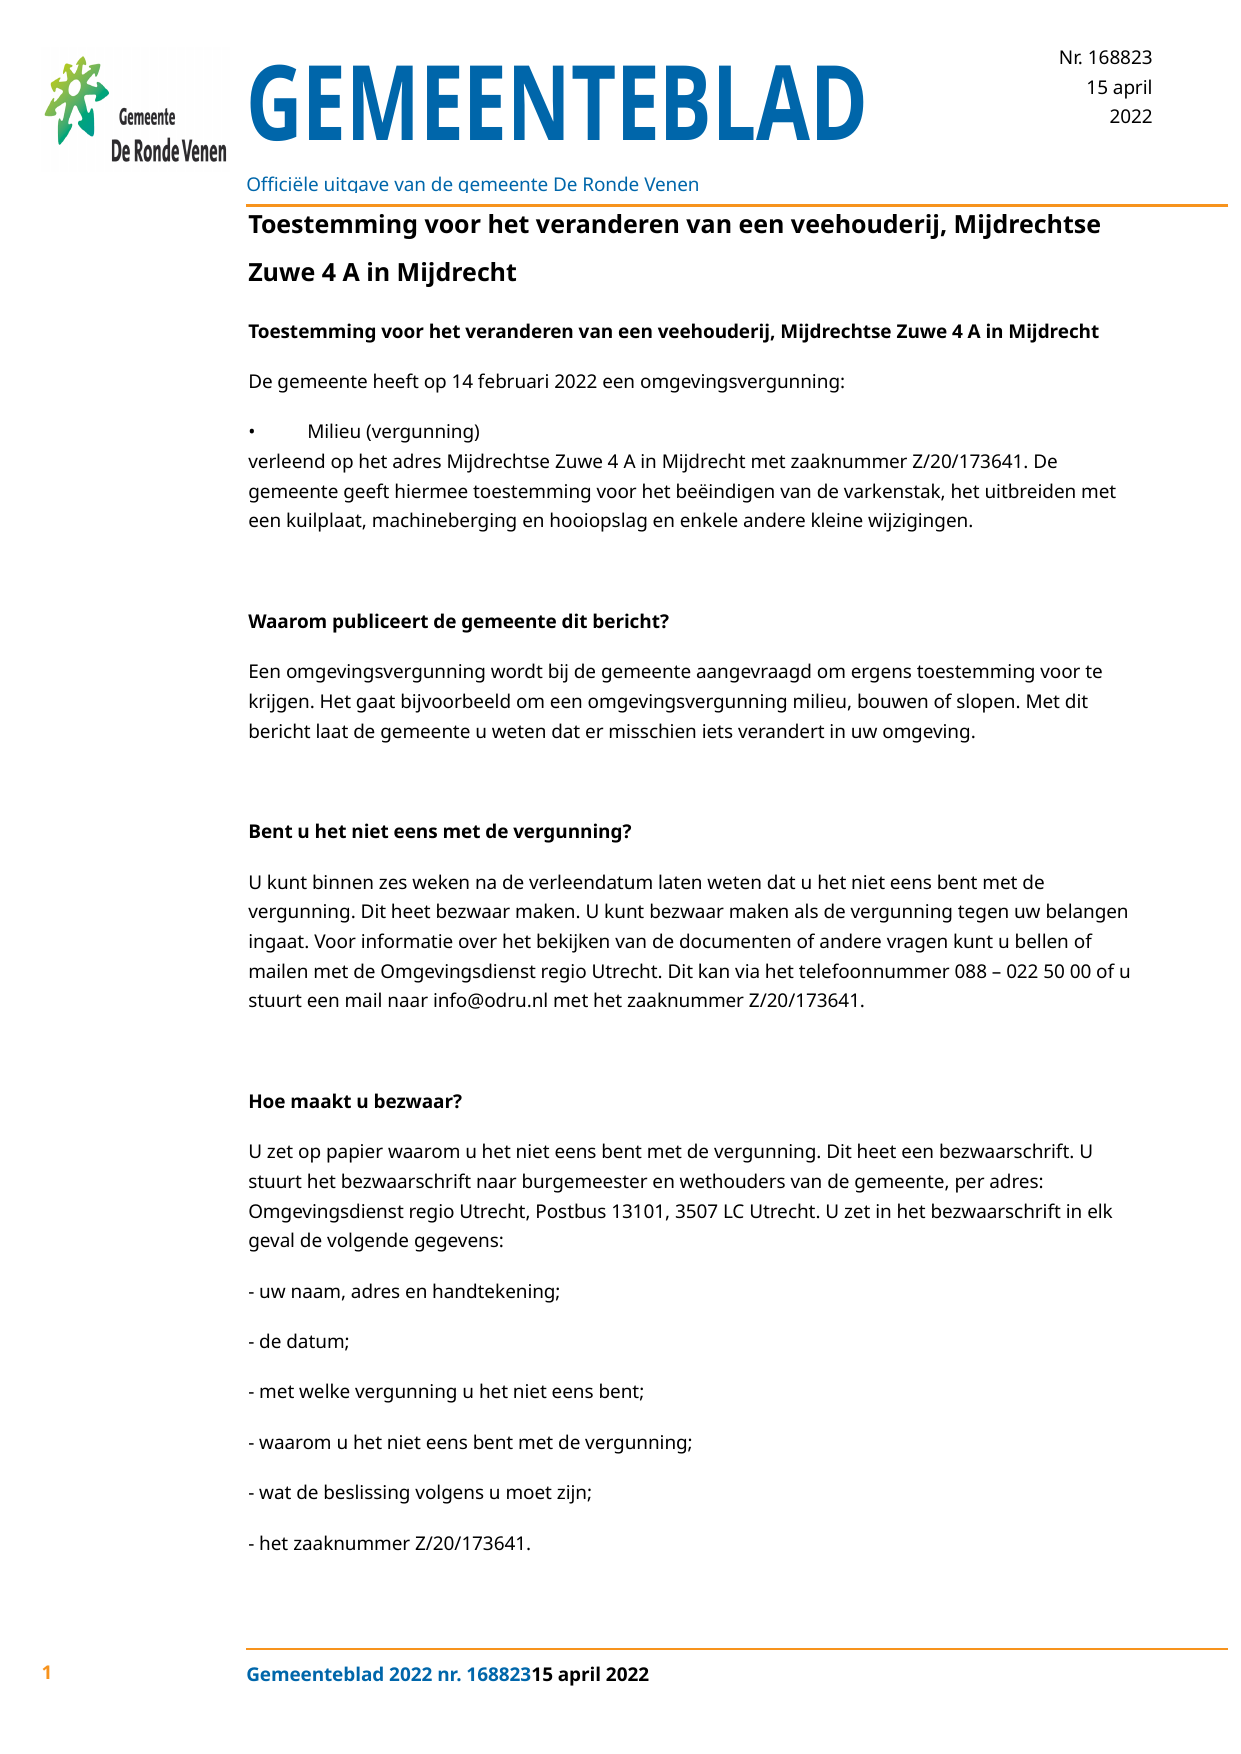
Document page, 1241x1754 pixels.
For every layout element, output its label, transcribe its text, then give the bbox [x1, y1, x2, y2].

list Milieu (vergunning) [248, 419, 1152, 444]
text - waarom u het niet eens bent met de vergunning; [248, 1429, 1152, 1455]
text Een omgevingsvergunning wordt bij de gemeente aangevraagd om ergens toestemming voor te krijgen. Het gaat bijvoorbeeld om een omgevingsvergunning milieu, bouwen of slopen. Met dit bericht laat de gemeente u weten dat er misschien iets verandert in uw omgeving. [248, 659, 1152, 744]
text verleend op het adres Mijdrechtse Zuwe 4 A in Mijdrecht met zaaknummer Z/20/173641. De gemeente geeft hiermee toestemming voor het beëindigen van de varkenstak, het uitbreiden met een kuilplaat, machineberging en hooiopslag en enkele andere kleine wijzigingen. [248, 448, 1152, 533]
text - met welke vergunning u het niet eens bent; [248, 1379, 1152, 1404]
text - wat de beslissing volgens u moet zijn; [248, 1479, 1152, 1505]
text Toestemming voor het veranderen van een veehouderij, Mijdrechtse Zuwe 4 A in Mijdrecht [248, 318, 1152, 344]
text Hoe maakt u bezwaar? [248, 1088, 1152, 1114]
text - het zaaknummer Z/20/173641. [248, 1530, 1152, 1556]
text U kunt binnen zes weken na de verleendatum laten weten dat u het niet eens bent met de vergunning. Dit heet bezwaar maken. U kunt bezwaar maken als de vergunning tegen uw belangen ingaat. Voor informatie over het bekijken van de documenten of andere vragen kunt u bellen of mailen met de Omgevingsdienst regio Utrecht. Dit kan via het telefoonnummer 088 – 022 50 00 of u stuurt een mail naar info@odru.nl met het zaaknummer Z/20/173641. [248, 869, 1152, 1013]
picture [41, 47, 231, 172]
text Bent u het niet eens met de vergunning? [248, 819, 1152, 844]
text - uw naam, adres en handtekening; [248, 1278, 1152, 1304]
text De gemeente heeft op 14 februari 2022 een omgevingsvergunning: [248, 368, 1152, 394]
text - de datum; [248, 1328, 1152, 1354]
text Toestemming voor het veranderen van een veehouderij, Mijdrechtse Zuwe 4 A in Mijdrecht [248, 207, 1152, 288]
text U zet op papier waarom u het niet eens bent met de vergunning. Dit heet een bezwaarschrift. U stuurt het bezwaarschrift naar burgemeester en wethouders van de gemeente, per adres: Omgevingsdienst regio Utrecht, Postbus 13101, 3507 LC Utrecht. U zet in het bezwaarschrift in elk geval de volgende gegevens: [248, 1139, 1152, 1253]
text Waarom publiceert de gemeente dit bericht? [248, 608, 1152, 634]
